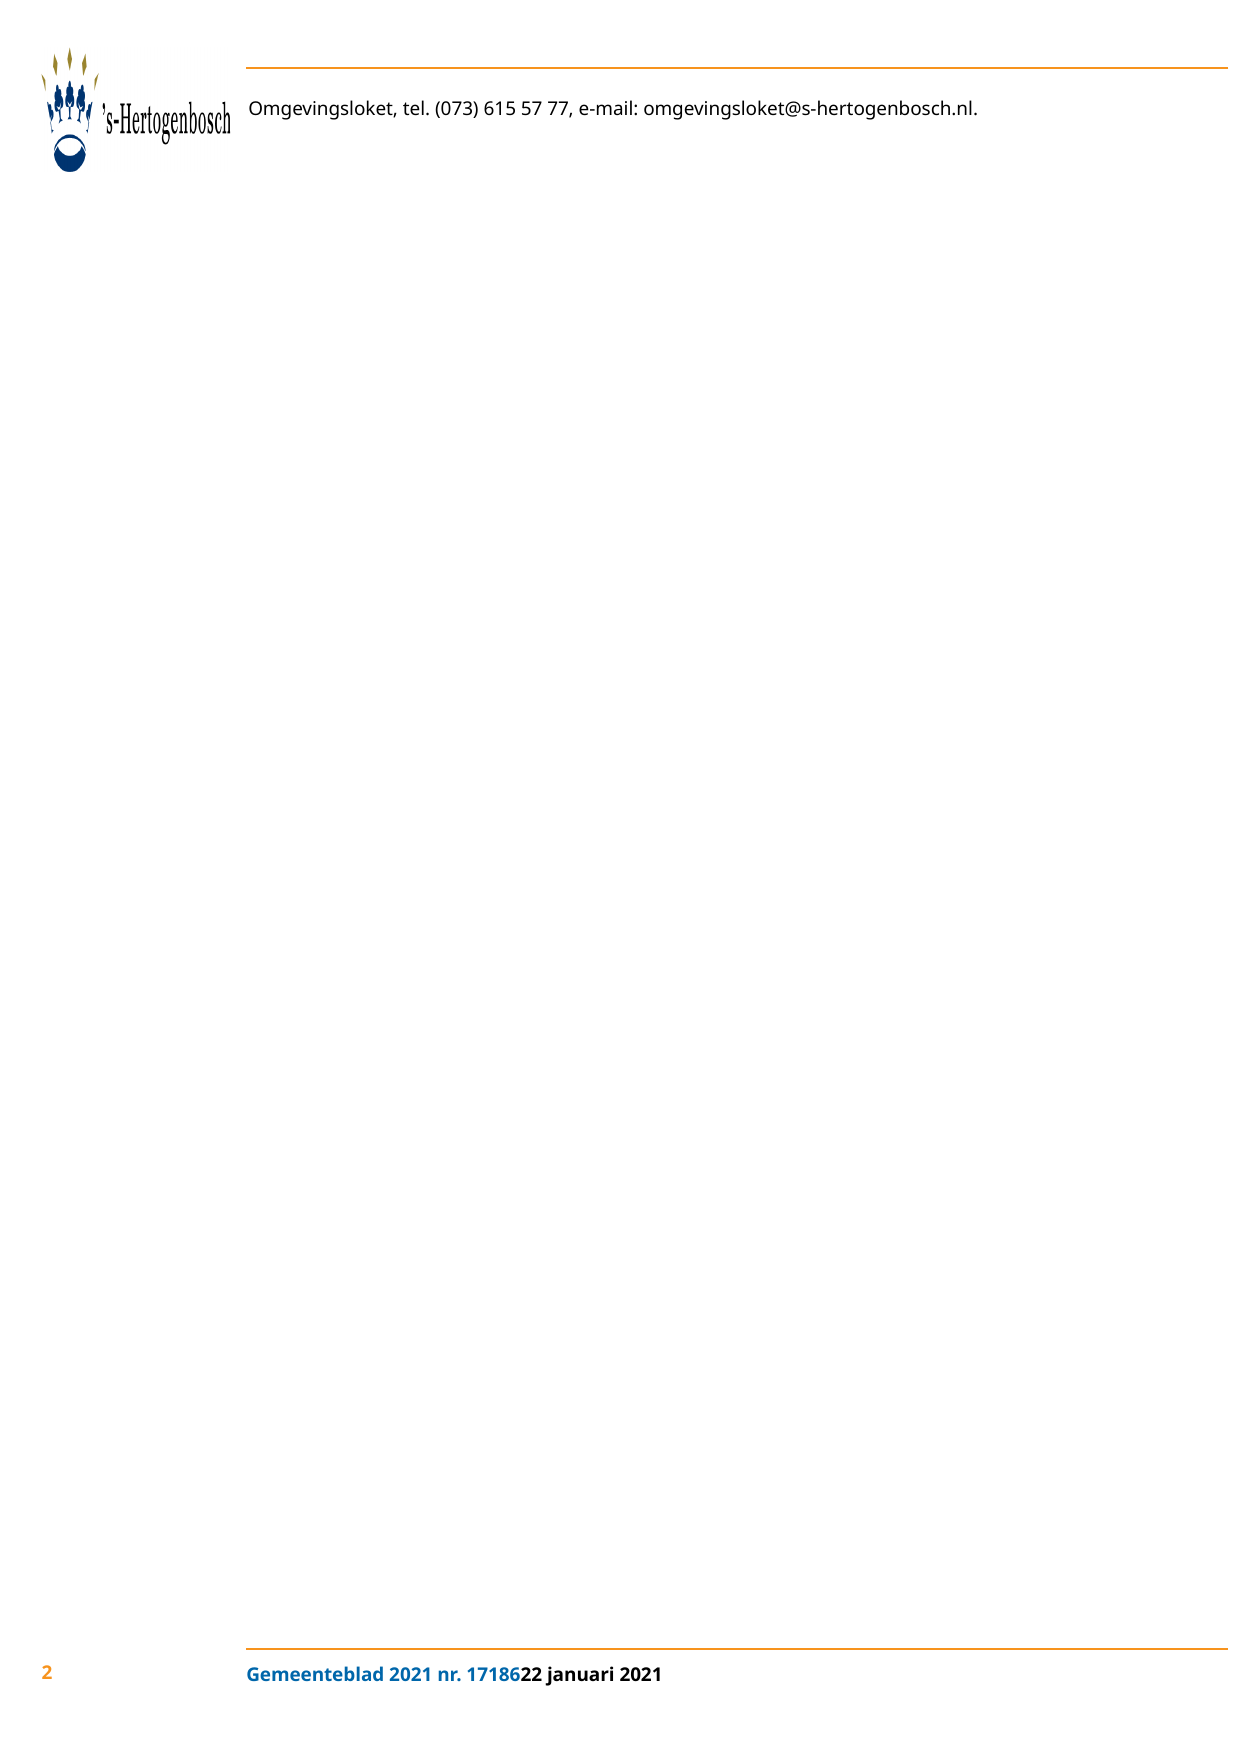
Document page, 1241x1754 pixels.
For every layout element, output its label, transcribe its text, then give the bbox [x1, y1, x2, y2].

picture [41, 47, 231, 172]
text Omgevingsloket, tel. (073) 615 57 77, e-mail: omgevingsloket@s-hertogenbosch.nl. [248, 95, 1152, 121]
